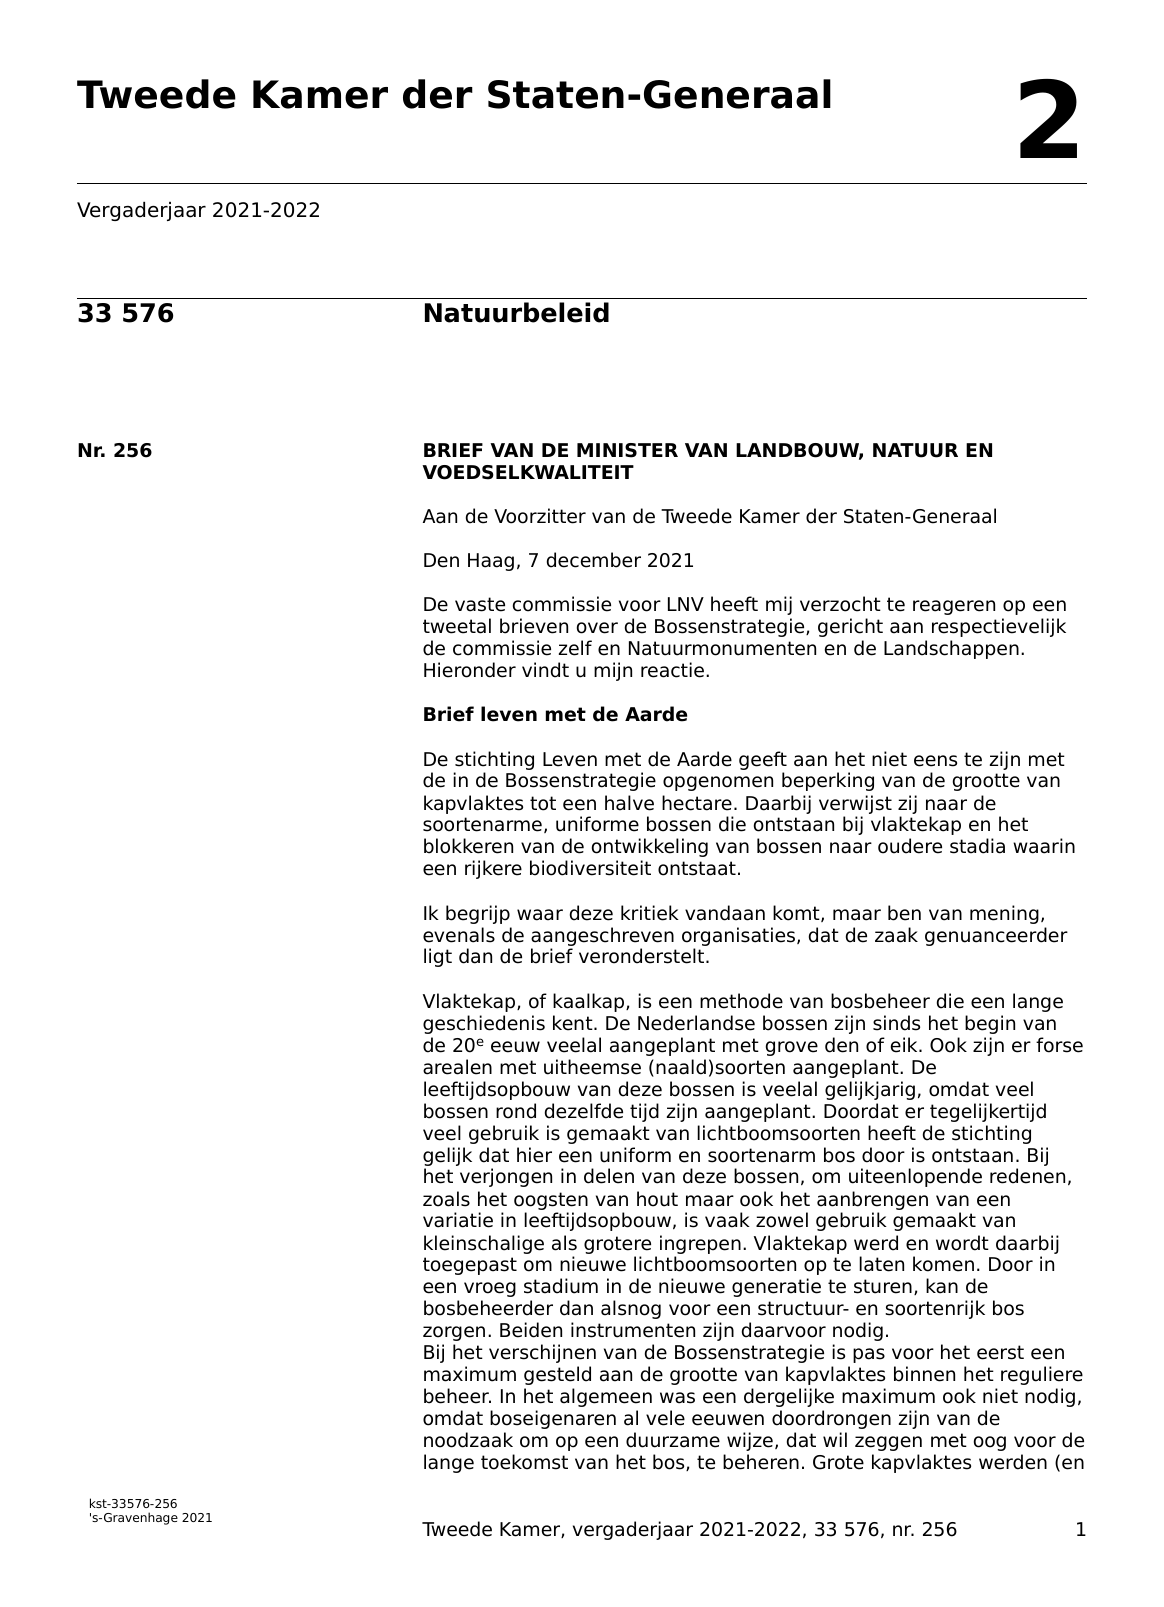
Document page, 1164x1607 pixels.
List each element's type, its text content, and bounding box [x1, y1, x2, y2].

text Ik begrijp waar deze kritiek vandaan komt, maar ben van mening, evenals de aangeschreven organisaties, dat de zaak genuanceerder ligt dan de brief veronderstelt. [422, 902, 1087, 968]
subtitle Brief leven met de Aarde [422, 704, 1087, 726]
text Vlaktekap, of kaalkap, is een methode van bosbeheer die een lange geschiedenis kent. De Nederlandse bossen zijn sinds het begin van de 20e eeuw veelal aangeplant met grove den of eik. Ook zijn er forse arealen met uitheemse (naald)soorten aangeplant. De leeftijdsopbouw van deze bossen is veelal gelijkjarig, omdat veel bossen rond dezelfde tijd zijn aangeplant. Doordat er tegelijkertijd veel gebruik is gemaakt van lichtboomsoorten heeft de stichting gelijk dat hier een uniform en soortenarm bos door is ontstaan. Bij het verjongen in delen van deze bossen, om uiteenlopende redenen, zoals het oogsten van hout maar ook het aanbrengen van een variatie in leeftijdsopbouw, is vaak zowel gebruik gemaakt van kleinschalige als grotere ingrepen. Vlaktekap werd en wordt daarbij toegepast om nieuwe lichtboomsoorten op te laten komen. Door in een vroeg stadium in de nieuwe generatie te sturen, kan de bosbeheerder dan alsnog voor een structuur- en soortenrijk bos zorgen. Beiden instrumenten zijn daarvoor nodig. [422, 991, 1087, 1342]
text Den Haag, 7 december 2021 [422, 550, 1087, 572]
table_header Tweede Kamer der Staten-Generaal [77, 59, 886, 183]
text De vaste commissie voor LNV heeft mij verzocht te reageren op een tweetal brieven over de Bossenstrategie, gericht aan respectievelijk de commissie zelf en Natuurmonumenten en de Landschappen. Hieronder vindt u mijn reactie. [422, 594, 1087, 682]
subtitle 33 576 Natuurbeleid [77, 299, 1087, 329]
table_header 2 [886, 59, 1087, 183]
text Aan de Voorzitter van de Tweede Kamer der Staten-Generaal [422, 506, 1087, 528]
text De stichting Leven met de Aarde geeft aan het niet eens te zijn met de in de Bossenstrategie opgenomen beperking van de grootte van kapvlaktes tot een halve hectare. Daarbij verwijst zij naar de soortenarme, uniforme bossen die ontstaan bij vlaktekap en het blokkeren van de ontwikkeling van bossen naar oudere stadia waarin een rijkere biodiversiteit ontstaat. [422, 748, 1087, 880]
table_cell Vergaderjaar 2021-2022 [77, 184, 1087, 298]
text Bij het verschijnen van de Bossenstrategie is pas voor het eerst een maximum gesteld aan de grootte van kapvlaktes binnen het reguliere beheer. In het algemeen was een dergelijke maximum ook niet nodig, omdat boseigenaren al vele eeuwen doordrongen zijn van de noodzaak om op een duurzame wijze, dat wil zeggen met oog voor de lange toekomst van het bos, te beheren. Grote kapvlaktes werden (en [422, 1342, 1087, 1474]
text 's-Gravenhage 2021 [88, 1511, 323, 1525]
subtitle Nr. 256 BRIEF VAN DE MINISTER VAN LANDBOUW, NATUUR EN VOEDSELKWALITEIT [77, 440, 1087, 484]
text kst-33576-256 [88, 1497, 323, 1511]
